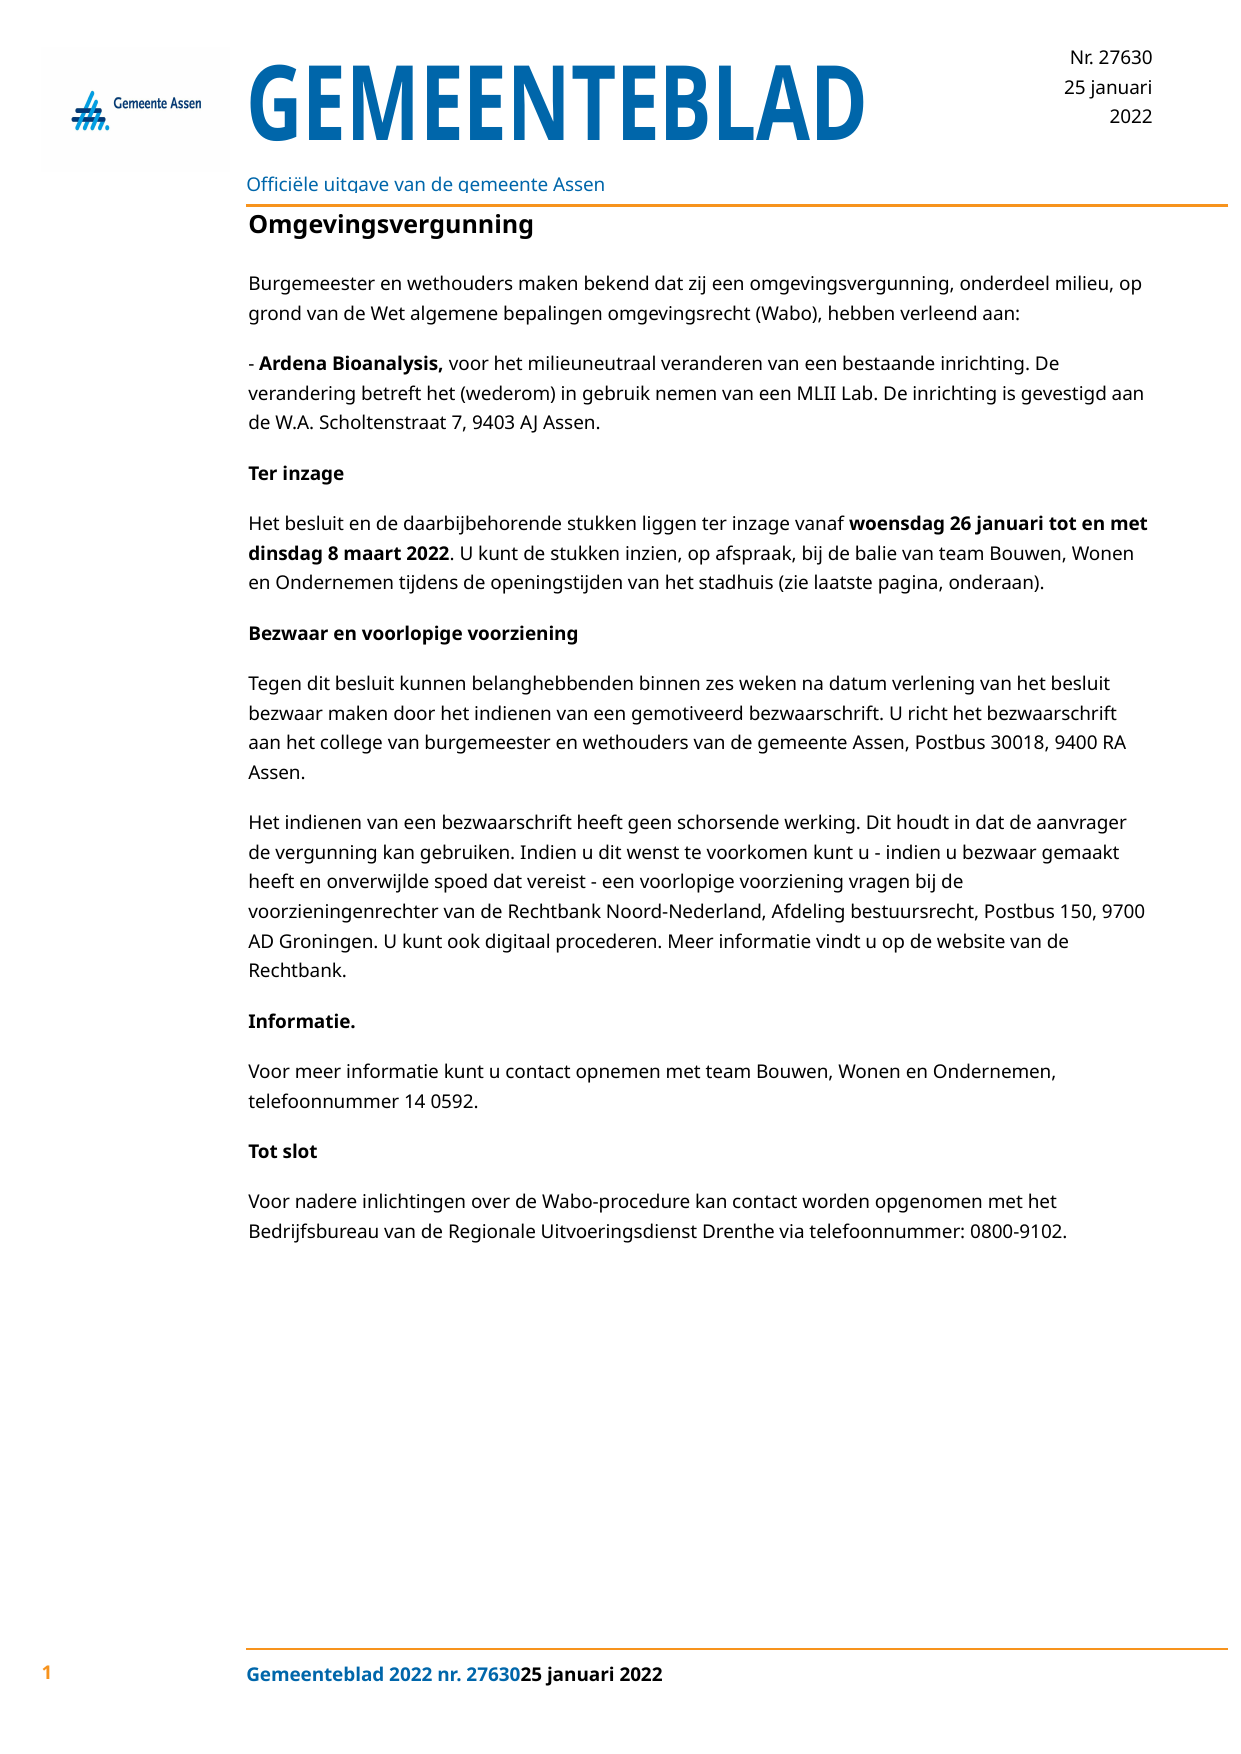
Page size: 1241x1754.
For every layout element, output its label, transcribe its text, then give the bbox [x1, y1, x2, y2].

text Het besluit en de daarbijbehorende stukken liggen ter inzage vanaf woensdag 26 januari tot en met dinsdag 8 maart 2022. U kunt de stukken inzien, op afspraak, bij de balie van team Bouwen, Wonen en Ondernemen tijdens de openingstijden van het stadhuis (zie laatste pagina, onderaan). [248, 510, 1152, 595]
text - Ardena Bioanalysis, voor het milieuneutraal veranderen van een bestaande inrichting. De verandering betreft het (wederom) in gebruik nemen van een MLII Lab. De inrichting is gevestigd aan de W.A. Scholtenstraat 7, 9403 AJ Assen. [248, 350, 1152, 435]
text Ter inzage [248, 460, 1152, 486]
text Voor nadere inlichtingen over de Wabo-procedure kan contact worden opgenomen met het Bedrijfsbureau van de Regionale Uitvoeringsdienst Drenthe via telefoonnummer: 0800-9102. [248, 1189, 1152, 1244]
text Tot slot [248, 1138, 1152, 1164]
text Omgevingsvergunning [248, 207, 1152, 241]
text Bezwaar en voorlopige voorziening [248, 620, 1152, 646]
text Burgemeester en wethouders maken bekend dat zij een omgevingsvergunning, onderdeel milieu, op grond van de Wet algemene bepalingen omgevingsrecht (Wabo), hebben verleend aan: [248, 270, 1152, 326]
text Tegen dit besluit kunnen belanghebbenden binnen zes weken na datum verlening van het besluit bezwaar maken door het indienen van een gemotiveerd bezwaarschrift. U richt het bezwaarschrift aan het college van burgemeester en wethouders van de gemeente Assen, Postbus 30018, 9400 RA Assen. [248, 670, 1152, 785]
picture [41, 47, 231, 172]
text Voor meer informatie kunt u contact opnemen met team Bouwen, Wonen en Ondernemen, telefoonnummer 14 0592. [248, 1058, 1152, 1113]
text Informatie. [248, 1008, 1152, 1033]
text Het indienen van een bezwaarschrift heeft geen schorsende werking. Dit houdt in dat de aanvrager de vergunning kan gebruiken. Indien u dit wenst te voorkomen kunt u - indien u bezwaar gemaakt heeft en onverwijlde spoed dat vereist - een voorlopige voorziening vragen bij de voorzieningenrechter van de Rechtbank Noord-Nederland, Afdeling bestuursrecht, Postbus 150, 9700 AD Groningen. U kunt ook digitaal procederen. Meer informatie vindt u op de website van de Rechtbank. [248, 809, 1152, 983]
